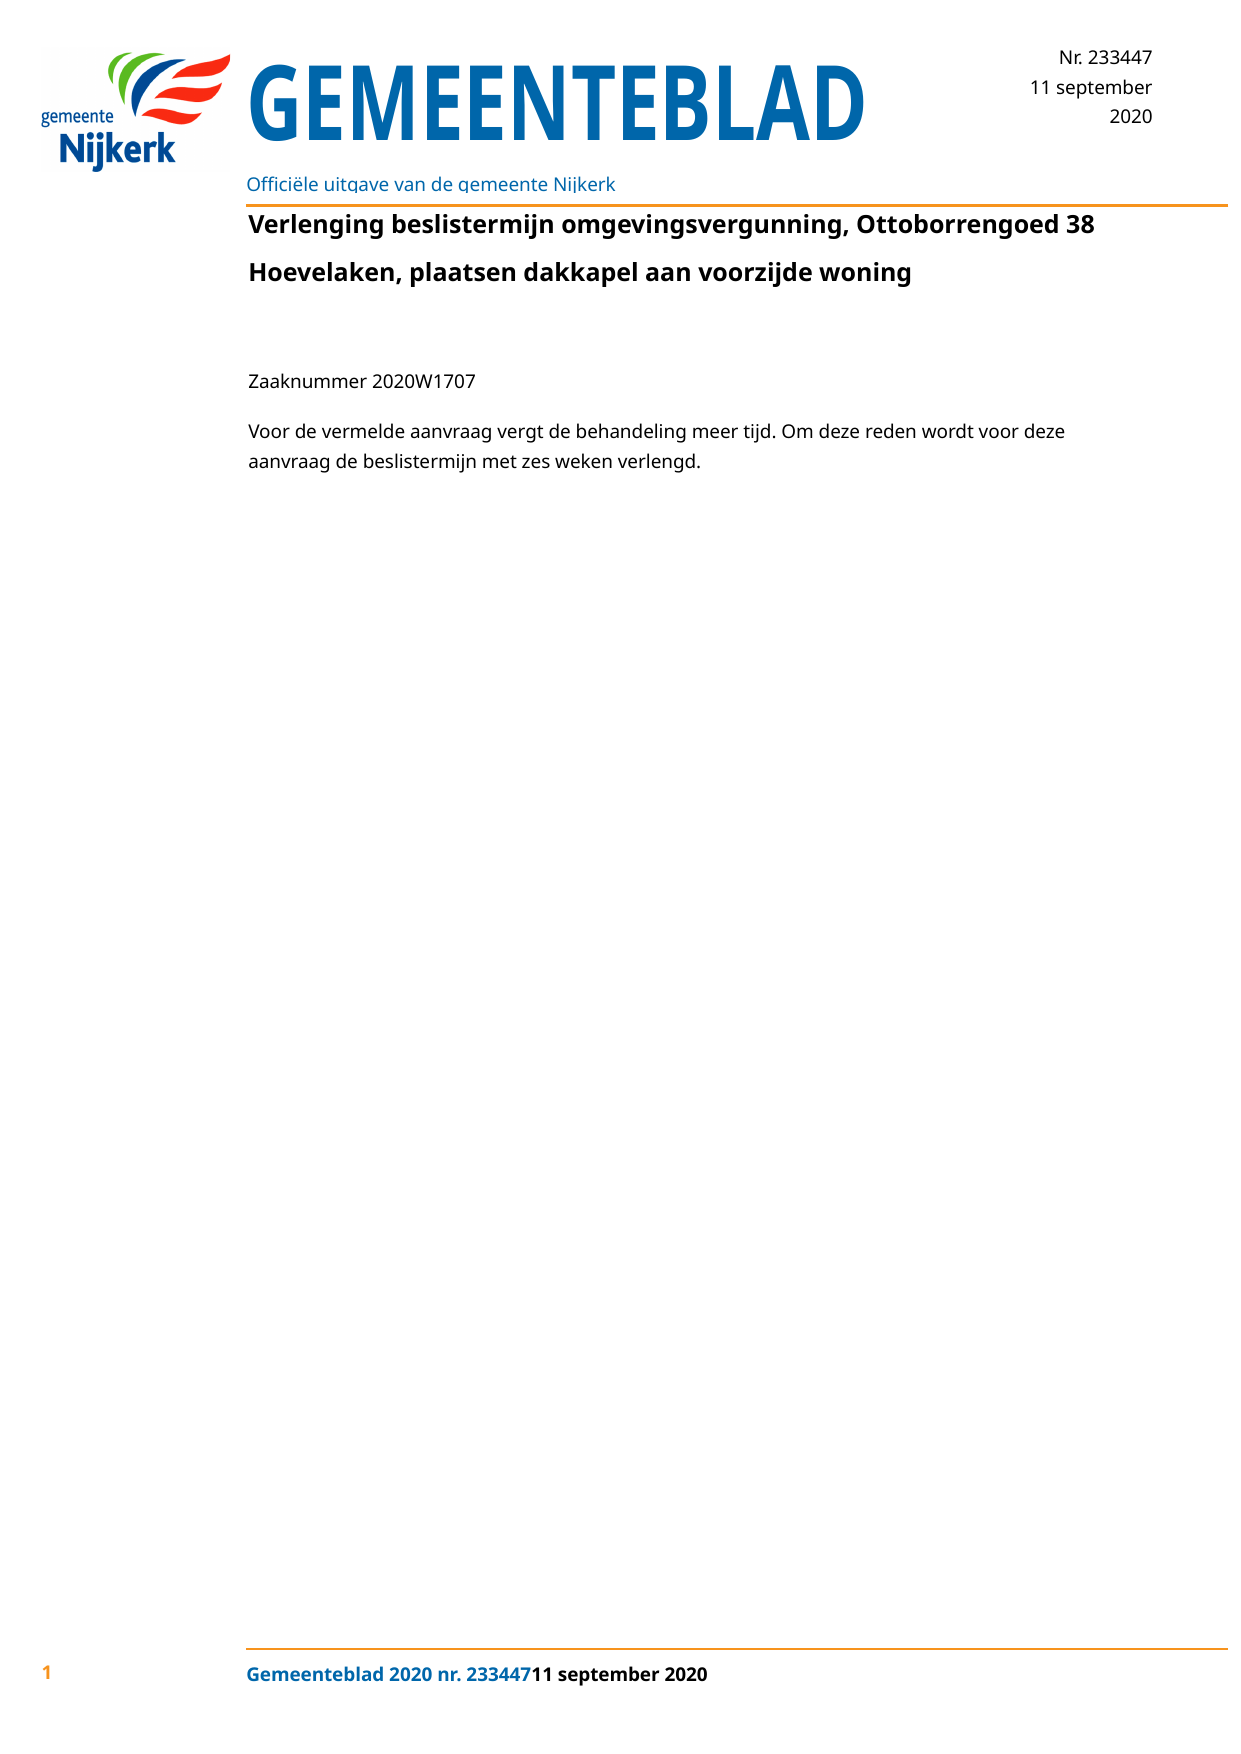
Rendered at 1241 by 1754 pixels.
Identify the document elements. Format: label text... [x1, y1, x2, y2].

picture [41, 47, 231, 172]
text Voor de vermelde aanvraag vergt de behandeling meer tijd. Om deze reden wordt voor deze aanvraag de beslistermijn met zes weken verlengd. [248, 419, 1152, 474]
text Zaaknummer 2020W1707 [248, 368, 1152, 394]
text Verlenging beslistermijn omgevingsvergunning, Ottoborrengoed 38 Hoevelaken, plaatsen dakkapel aan voorzijde woning [248, 207, 1152, 288]
